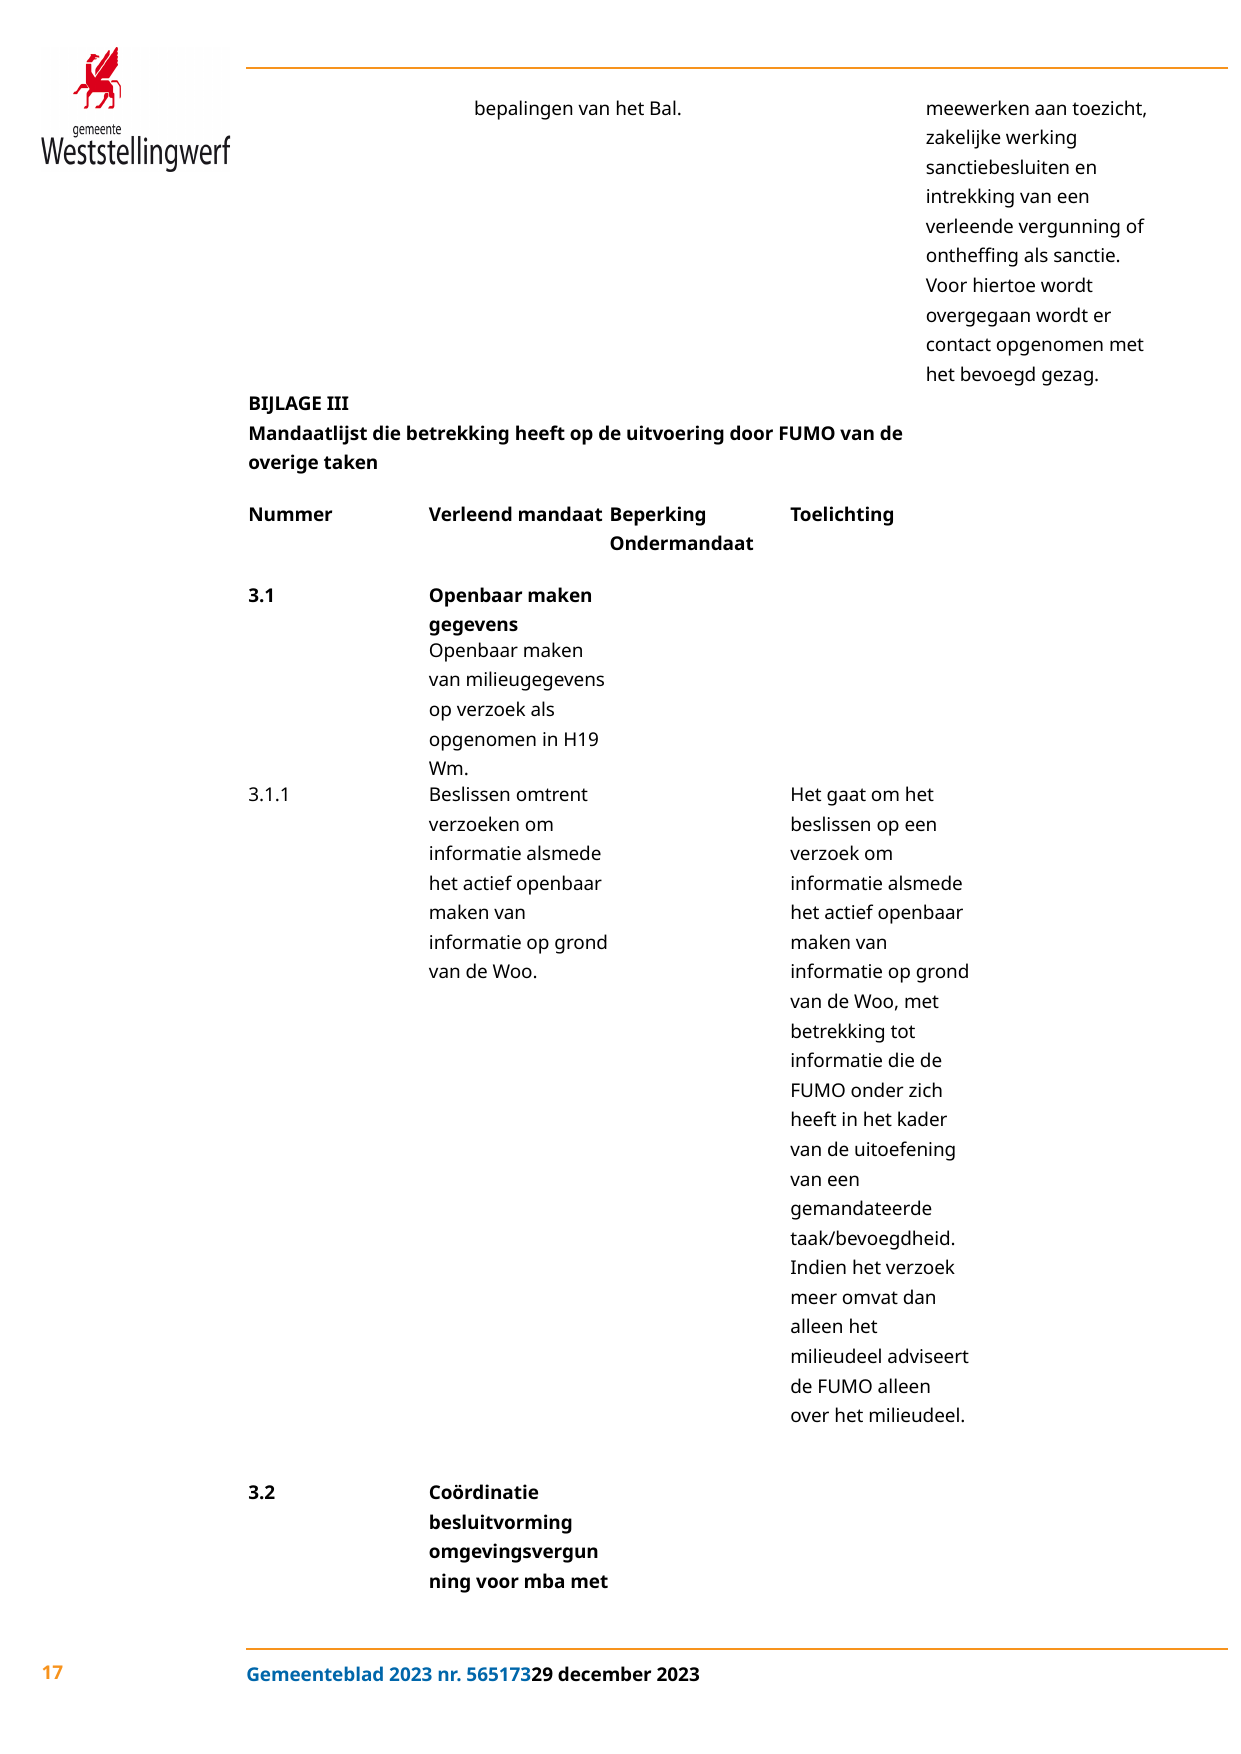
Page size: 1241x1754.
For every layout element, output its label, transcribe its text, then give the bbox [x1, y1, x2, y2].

table_cell 3.2 [248, 1480, 429, 1594]
table_cell [248, 95, 474, 387]
table_cell [248, 556, 971, 582]
table_cell [609, 781, 790, 1428]
table_cell [248, 1428, 971, 1454]
table_cell meewerken aan toezicht, zakelijke werking sanctiebesluiten en intrekking van een verleende vergunning of ontheffing als sanctie. Voor hiertoe wordt overgegaan wordt er contact opgenomen met het bevoegd gezag. [926, 95, 1152, 387]
table_cell [609, 1480, 971, 1594]
table_cell [248, 475, 971, 501]
table_cell [248, 1454, 971, 1479]
picture [41, 47, 231, 172]
table_cell Het gaat om het beslissen op een verzoek om informatie alsmede het actief openbaar maken van informatie op grond van de Woo, met betrekking tot informatie die de FUMO onder zich heeft in het kader van de uitoefening van een gemandateerde taak/bevoegdheid. Indien het verzoek meer omvat dan alleen het milieudeel adviseert de FUMO alleen over het milieudeel. [790, 781, 971, 1428]
table_cell Openbaar maken gegevens [429, 582, 609, 637]
table_header BIJLAGE III Mandaatlijst die betrekking heeft op de uitvoering door FUMO van de overige taken [248, 390, 971, 475]
table_cell Nummer [248, 501, 429, 556]
table_cell bepalingen van het Bal. [474, 95, 700, 387]
table_cell Openbaar maken van milieugegevens op verzoek als opgenomen in H19 Wm. [429, 637, 609, 781]
table_cell [790, 637, 971, 781]
table_cell 3.1 [248, 582, 429, 637]
table_cell Beslissen omtrent verzoeken om informatie alsmede het actief openbaar maken van informatie op grond van de Woo. [429, 781, 609, 1428]
table_cell Coördinatie besluitvorming omgevingsvergunning voor mba met [429, 1480, 609, 1594]
table_cell [700, 95, 926, 387]
table_cell Toelichting [790, 501, 971, 556]
table_cell [609, 637, 790, 781]
table_cell 3.1.1 [248, 781, 429, 1428]
table_cell [248, 637, 429, 781]
table_cell [609, 582, 971, 637]
table_cell Verleend mandaat [429, 501, 609, 556]
table_cell Beperking Ondermandaat [609, 501, 790, 556]
